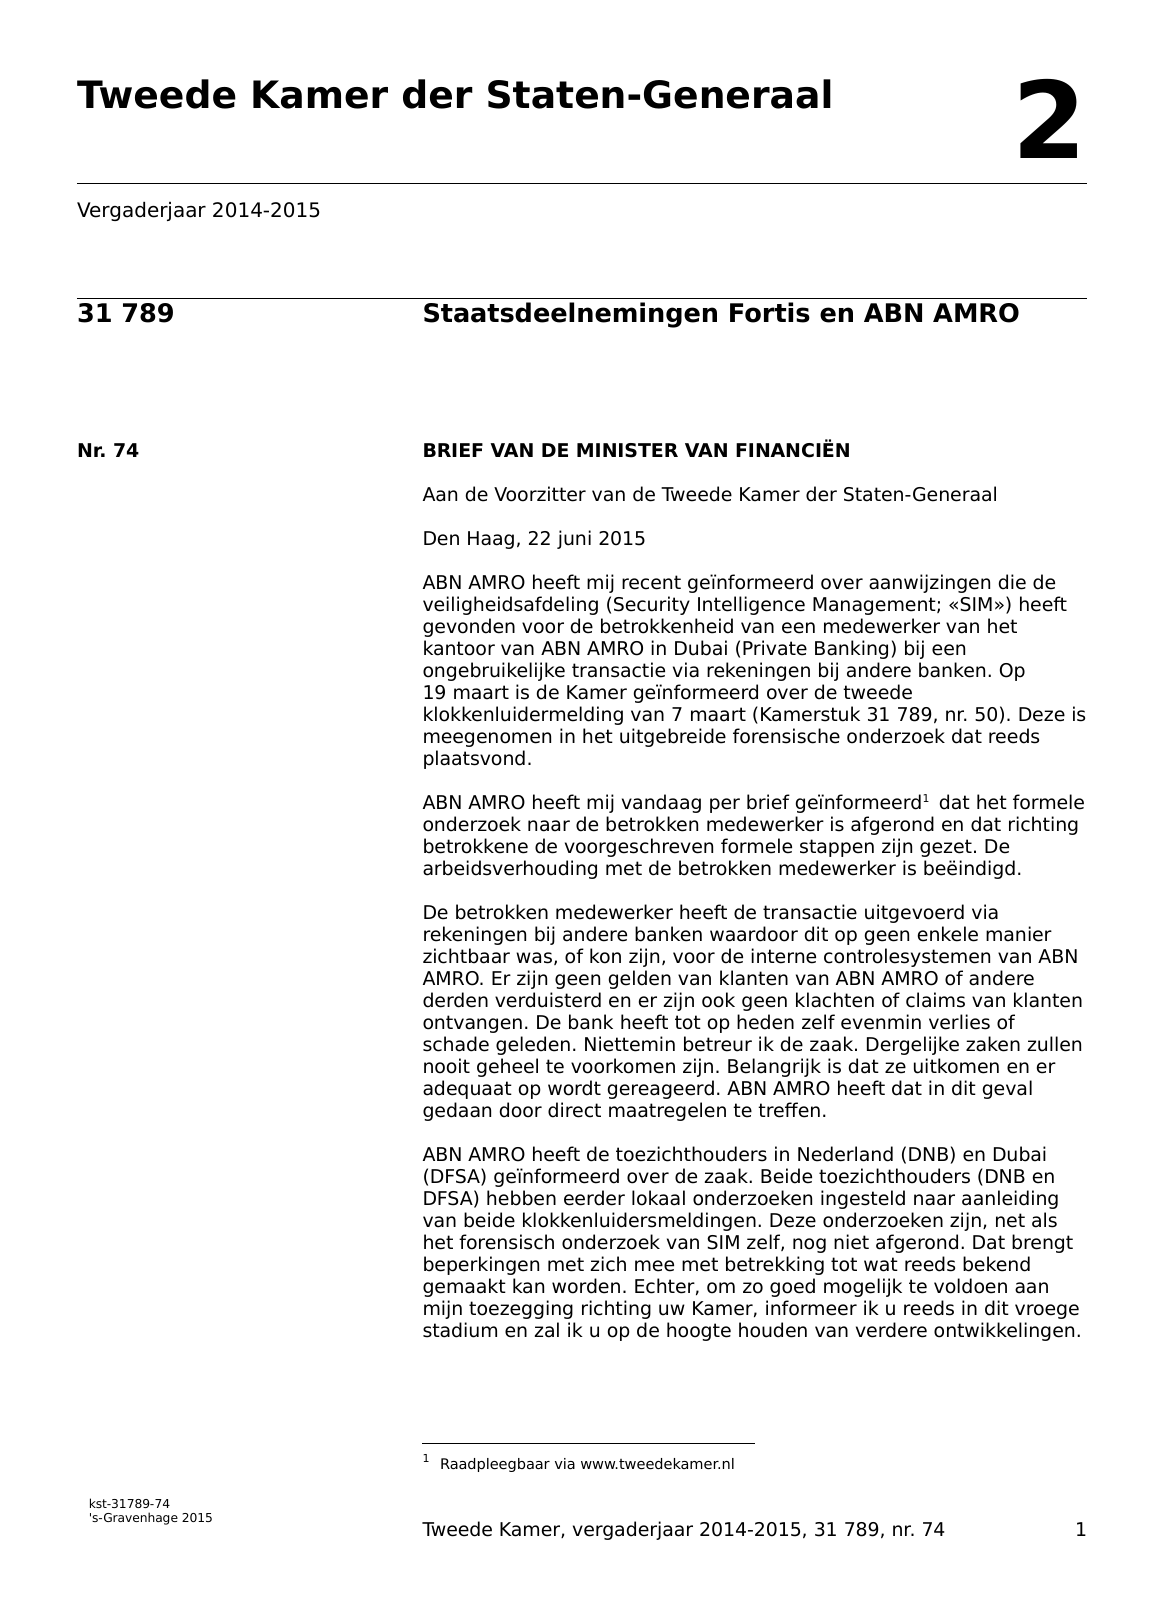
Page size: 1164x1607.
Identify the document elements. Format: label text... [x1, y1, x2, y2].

text ABN AMRO heeft mij vandaag per brief geïnformeerd dat het formele onderzoek naar de betrokken medewerker is afgerond en dat richting betrokkene de voorgeschreven formele stappen zijn gezet. De arbeidsverhouding met de betrokken medewerker is beëindigd. [422, 792, 1087, 880]
text kst-31789-74 [88, 1497, 323, 1511]
subtitle 31 789 Staatsdeelnemingen Fortis en ABN AMRO [77, 299, 1087, 329]
text Aan de Voorzitter van de Tweede Kamer der Staten-Generaal [422, 484, 1087, 506]
text ABN AMRO heeft mij recent geïnformeerd over aanwijzingen die de veiligheidsafdeling (Security Intelligence Management; «SIM») heeft gevonden voor de betrokkenheid van een medewerker van het kantoor van ABN AMRO in Dubai (Private Banking) bij een ongebruikelijke transactie via rekeningen bij andere banken. Op 19 maart is de Kamer geïnformeerd over de tweede klokkenluidermelding van 7 maart (Kamerstuk 31 789, nr. 50). Deze is meegenomen in het uitgebreide forensische onderzoek dat reeds plaatsvond. [422, 572, 1087, 770]
table_cell Vergaderjaar 2014-2015 [77, 184, 1087, 298]
table_header Tweede Kamer der Staten-Generaal [77, 59, 886, 183]
subtitle Nr. 74 BRIEF VAN DE MINISTER VAN FINANCIËN [77, 440, 1087, 462]
text ABN AMRO heeft de toezichthouders in Nederland (DNB) en Dubai (DFSA) geïnformeerd over de zaak. Beide toezichthouders (DNB en DFSA) hebben eerder lokaal onderzoeken ingesteld naar aanleiding van beide klokkenluidersmeldingen. Deze onderzoeken zijn, net als het forensisch onderzoek van SIM zelf, nog niet afgerond. Dat brengt beperkingen met zich mee met betrekking tot wat reeds bekend gemaakt kan worden. Echter, om zo goed mogelijk te voldoen aan mijn toezegging richting uw Kamer, informeer ik u reeds in dit vroege stadium en zal ik u op de hoogte houden van verdere ontwikkelingen. [422, 1144, 1087, 1342]
text Raadpleegbaar via www.tweedekamer.nl [422, 1452, 1087, 1474]
table_header 2 [886, 59, 1087, 183]
text De betrokken medewerker heeft de transactie uitgevoerd via rekeningen bij andere banken waardoor dit op geen enkele manier zichtbaar was, of kon zijn, voor de interne controlesystemen van ABN AMRO. Er zijn geen gelden van klanten van ABN AMRO of andere derden verduisterd en er zijn ook geen klachten of claims van klanten ontvangen. De bank heeft tot op heden zelf evenmin verlies of schade geleden. Niettemin betreur ik de zaak. Dergelijke zaken zullen nooit geheel te voorkomen zijn. Belangrijk is dat ze uitkomen en er adequaat op wordt gereageerd. ABN AMRO heeft dat in dit geval gedaan door direct maatregelen te treffen. [422, 902, 1087, 1122]
text 's-Gravenhage 2015 [88, 1511, 323, 1525]
text Den Haag, 22 juni 2015 [422, 528, 1087, 550]
